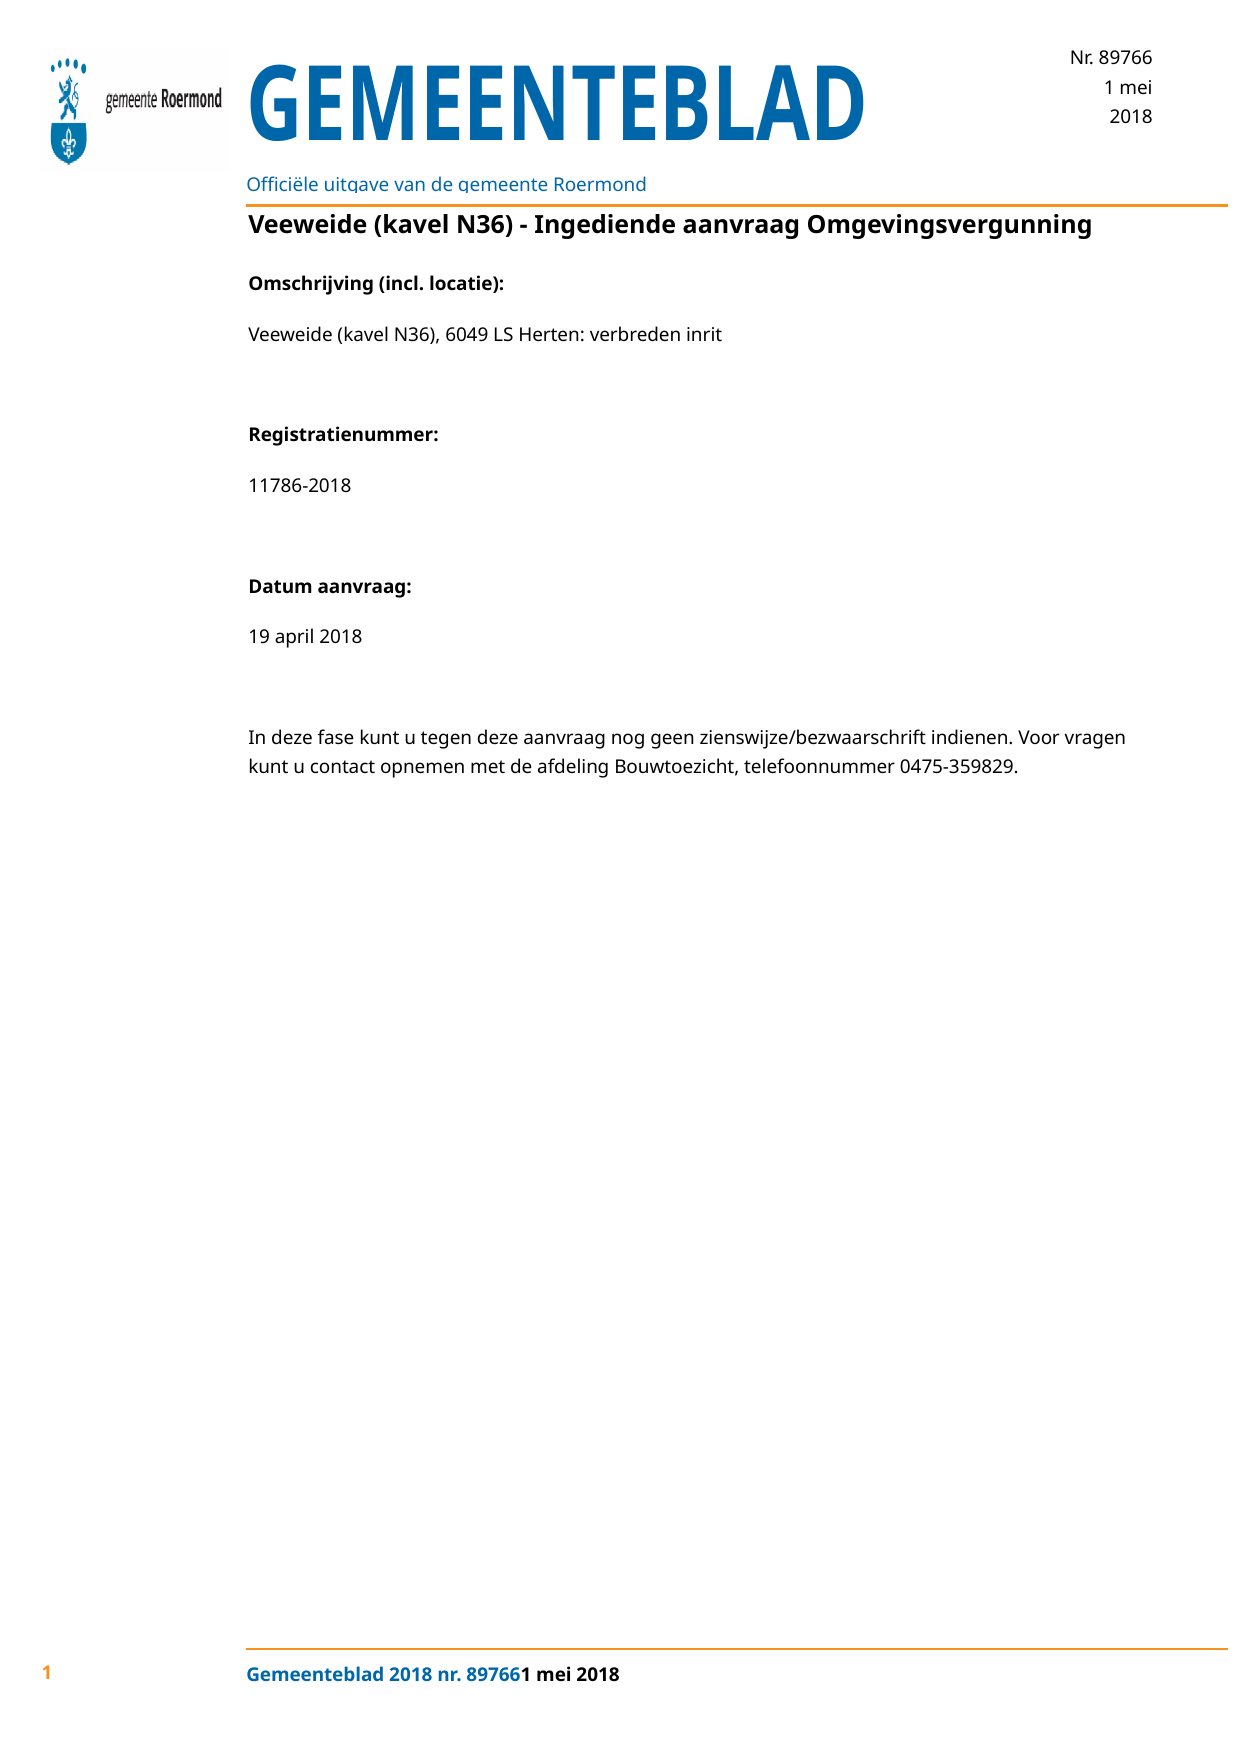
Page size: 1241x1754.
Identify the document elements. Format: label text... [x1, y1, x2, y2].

text Veeweide (kavel N36) - Ingediende aanvraag Omgevingsvergunning [248, 207, 1152, 241]
text 19 april 2018 [248, 623, 1152, 649]
text 11786-2018 [248, 472, 1152, 498]
text Veeweide (kavel N36), 6049 LS Herten: verbreden inrit [248, 321, 1152, 346]
picture [41, 47, 231, 172]
text Datum aanvraag: [248, 573, 1152, 598]
text Omschrijving (incl. locatie): [248, 270, 1152, 296]
text In deze fase kunt u tegen deze aanvraag nog geen zienswijze/bezwaarschrift indienen. Voor vragen kunt u contact opnemen met de afdeling Bouwtoezicht, telefoonnummer 0475-359829. [248, 724, 1152, 779]
text Registratienummer: [248, 422, 1152, 447]
